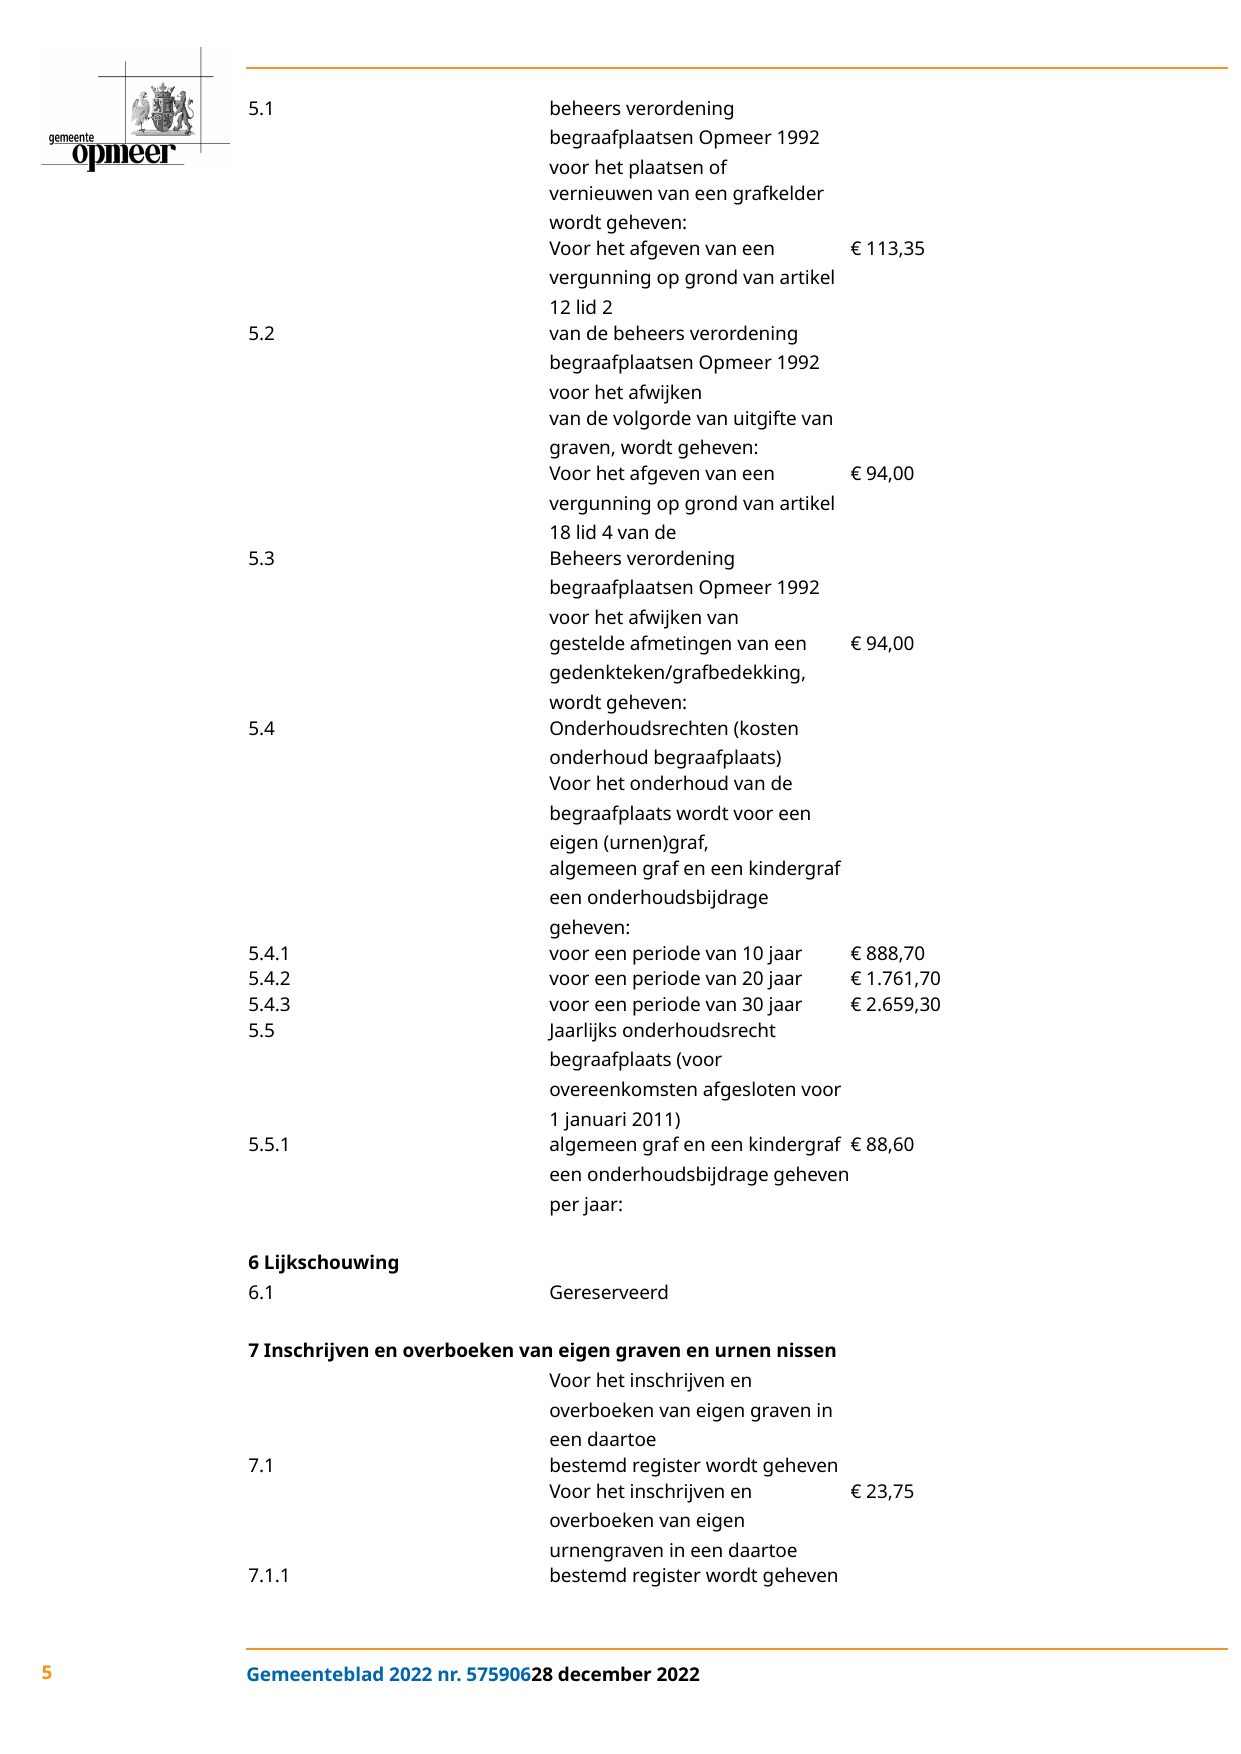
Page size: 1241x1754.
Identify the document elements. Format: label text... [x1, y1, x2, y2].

table_cell [850, 1452, 1152, 1478]
table_cell Voor het afgeven van een vergunning op grond van artikel 18 lid 4 van de [549, 460, 850, 545]
table_cell [850, 855, 1152, 940]
table_cell € 88,60 [850, 1132, 1152, 1216]
table_header Gereserveerd [549, 1279, 850, 1305]
text 7 Inschrijven en overboeken van eigen graven en urnen nissen [248, 1337, 1152, 1363]
table_cell [248, 855, 549, 940]
table_cell 5.5.1 [248, 1132, 549, 1216]
table_cell [850, 770, 1152, 855]
table_cell [850, 95, 1152, 180]
table_cell 5.3 [248, 545, 549, 630]
table_cell Voor het onderhoud van de begraafplaats wordt voor een eigen (urnen)graf, [549, 770, 850, 855]
table_cell € 2.659,30 [850, 991, 1152, 1017]
table_cell [248, 180, 549, 235]
table_cell 7.1 [248, 1452, 549, 1478]
table_header [248, 1367, 549, 1452]
table_header [850, 1279, 1152, 1305]
table_cell bestemd register wordt geheven [549, 1452, 850, 1478]
table_cell [248, 630, 549, 715]
table_cell 5.4.3 [248, 991, 549, 1017]
table_cell algemeen graf en een kindergraf een onderhoudsbijdrage geheven: [549, 855, 850, 940]
table_cell 5.4.1 [248, 940, 549, 966]
table_cell Beheers verordening begraafplaatsen Opmeer 1992 voor het afwijken van [549, 545, 850, 630]
table_cell voor een periode van 20 jaar [549, 966, 850, 991]
table_cell van de volgorde van uitgifte van graven, wordt geheven: [549, 405, 850, 460]
table_header 6.1 [248, 1279, 549, 1305]
table_cell van de beheers verordening begraafplaatsen Opmeer 1992 voor het afwijken [549, 320, 850, 405]
table_cell Voor het afgeven van een vergunning op grond van artikel 12 lid 2 [549, 235, 850, 320]
table_cell [850, 715, 1152, 770]
table_cell vernieuwen van een grafkelder wordt geheven: [549, 180, 850, 235]
table_cell Jaarlijks onderhoudsrecht begraafplaats (voor overeenkomsten afgesloten voor 1 januari 2011) [549, 1017, 850, 1132]
table_cell [850, 1563, 1152, 1588]
table_cell bestemd register wordt geheven [549, 1563, 850, 1588]
table_cell [850, 405, 1152, 460]
table_cell gestelde afmetingen van een gedenkteken/grafbedekking, wordt geheven: [549, 630, 850, 715]
table_cell 5.1 [248, 95, 549, 180]
table_cell [248, 770, 549, 855]
table_cell voor een periode van 30 jaar [549, 991, 850, 1017]
table_cell € 94,00 [850, 630, 1152, 715]
table_cell [850, 1017, 1152, 1132]
table_cell 5.4.2 [248, 966, 549, 991]
table_cell € 888,70 [850, 940, 1152, 966]
table_cell Onderhoudsrechten (kosten onderhoud begraafplaats) [549, 715, 850, 770]
table_cell [850, 545, 1152, 630]
table_cell € 23,75 [850, 1478, 1152, 1563]
picture [41, 47, 231, 172]
table_cell algemeen graf en een kindergraf een onderhoudsbijdrage geheven per jaar: [549, 1132, 850, 1216]
table_cell 7.1.1 [248, 1563, 549, 1588]
table_cell € 1.761,70 [850, 966, 1152, 991]
table_cell [248, 235, 549, 320]
table_cell Voor het inschrijven en overboeken van eigen urnengraven in een daartoe [549, 1478, 850, 1563]
table_cell 5.5 [248, 1017, 549, 1132]
table_cell 5.2 [248, 320, 549, 405]
table_cell [850, 320, 1152, 405]
table_header [850, 1367, 1152, 1452]
table_cell € 113,35 [850, 235, 1152, 320]
table_cell € 94,00 [850, 460, 1152, 545]
table_cell [850, 180, 1152, 235]
table_cell voor een periode van 10 jaar [549, 940, 850, 966]
table_cell [248, 1478, 549, 1563]
text 6 Lijkschouwing [248, 1249, 1152, 1275]
table_header Voor het inschrijven en overboeken van eigen graven in een daartoe [549, 1367, 850, 1452]
table_cell beheers verordening begraafplaatsen Opmeer 1992 voor het plaatsen of [549, 95, 850, 180]
table_cell 5.4 [248, 715, 549, 770]
table_cell [248, 460, 549, 545]
table_cell [248, 405, 549, 460]
